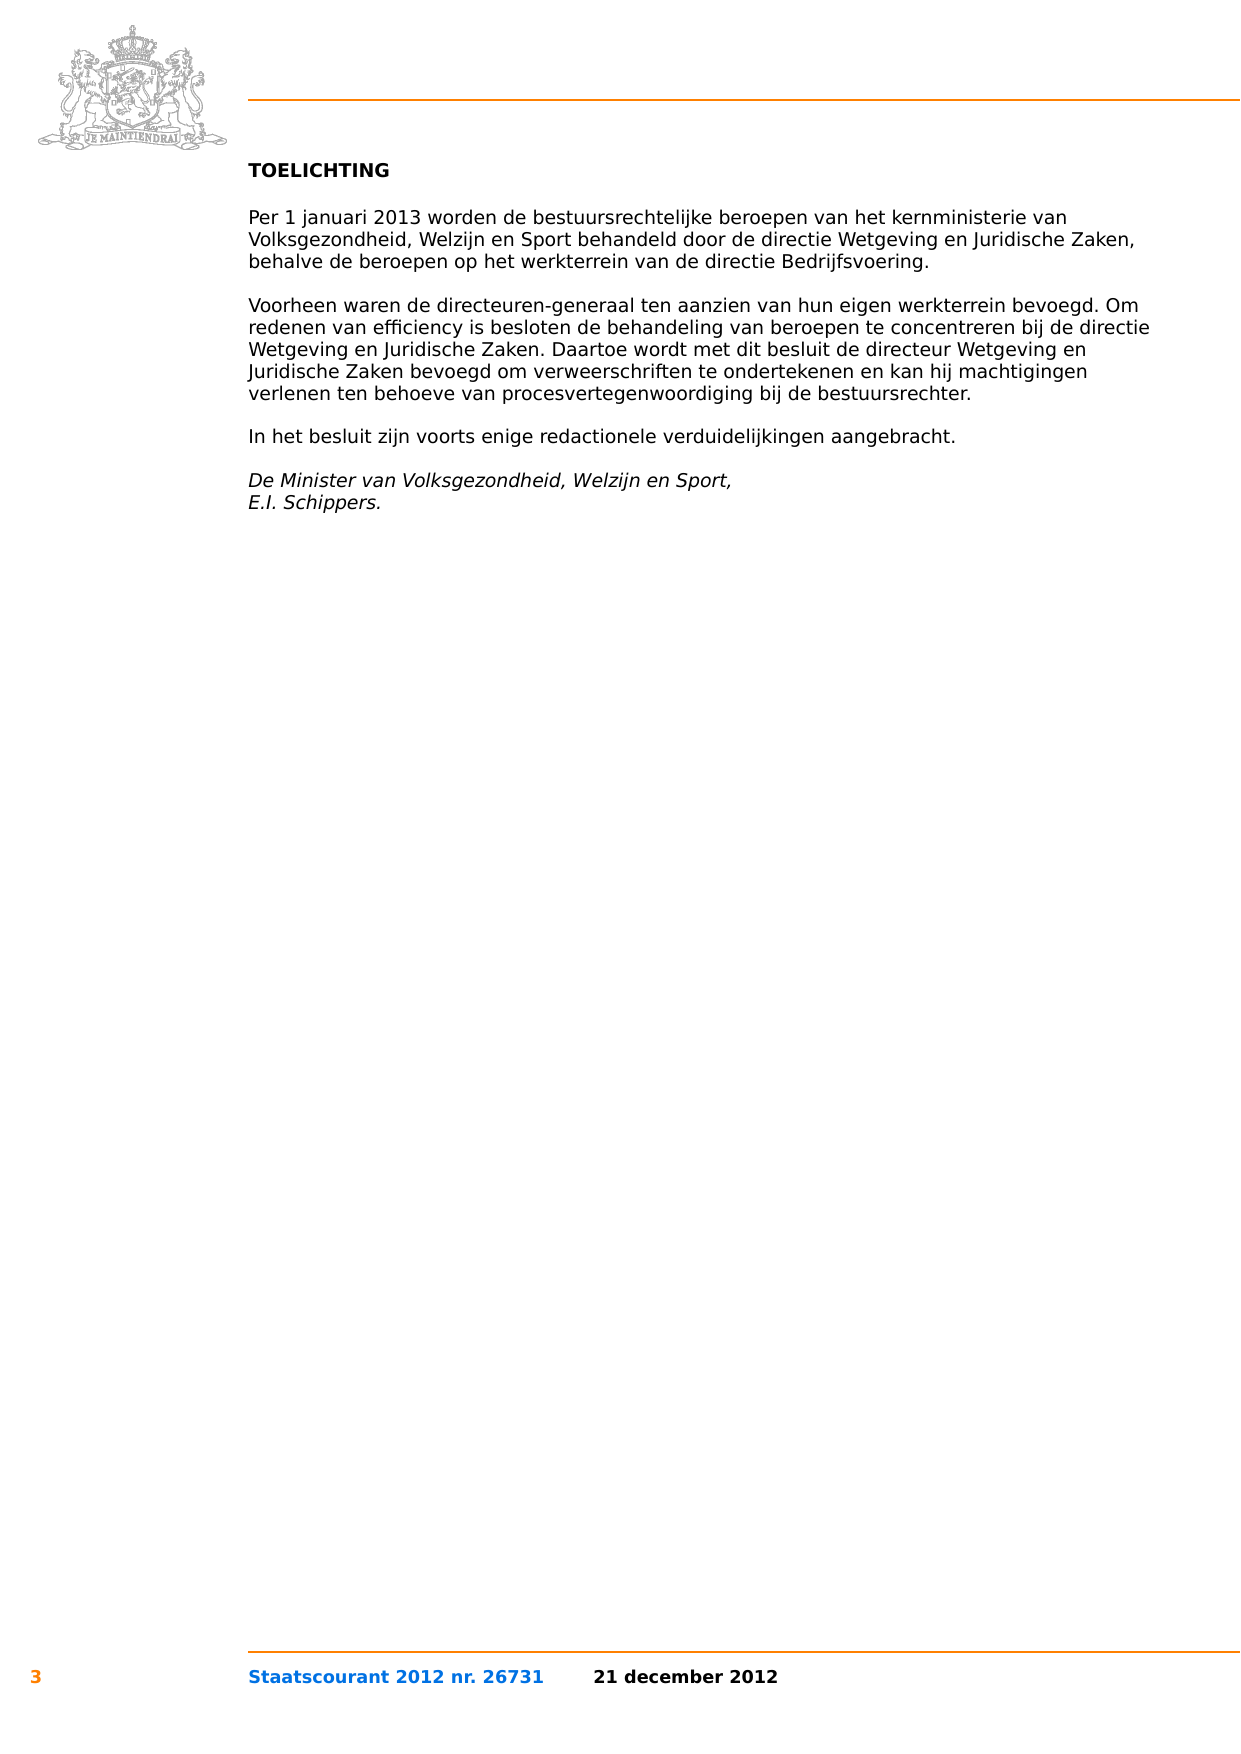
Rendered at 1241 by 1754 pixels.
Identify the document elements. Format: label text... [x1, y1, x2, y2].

text De Minister van Volksgezondheid, Welzijn en Sport, E.I. Schippers. [248, 470, 1163, 514]
text Per 1 januari 2013 worden de bestuursrechtelijke beroepen van het kernministerie van Volksgezondheid, Welzijn en Sport behandeld door de directie Wetgeving en Juridische Zaken, behalve de beroepen op het werkterrein van de directie Bedrijfsvoering. [248, 207, 1163, 273]
picture [38, 25, 227, 150]
text In het besluit zijn voorts enige redactionele verduidelijkingen aangebracht. [248, 426, 1163, 448]
text Voorheen waren de directeuren-generaal ten aanzien van hun eigen werkterrein bevoegd. Om redenen van efficiency is besloten de behandeling van beroepen te concentreren bij de directie Wetgeving en Juridische Zaken. Daartoe wordt met dit besluit de directeur Wetgeving en Juridische Zaken bevoegd om verweerschriften te ondertekenen en kan hij machtigingen verlenen ten behoeve van procesvertegenwoordiging bij de bestuursrechter. [248, 295, 1163, 404]
subtitle TOELICHTING [248, 160, 1163, 182]
